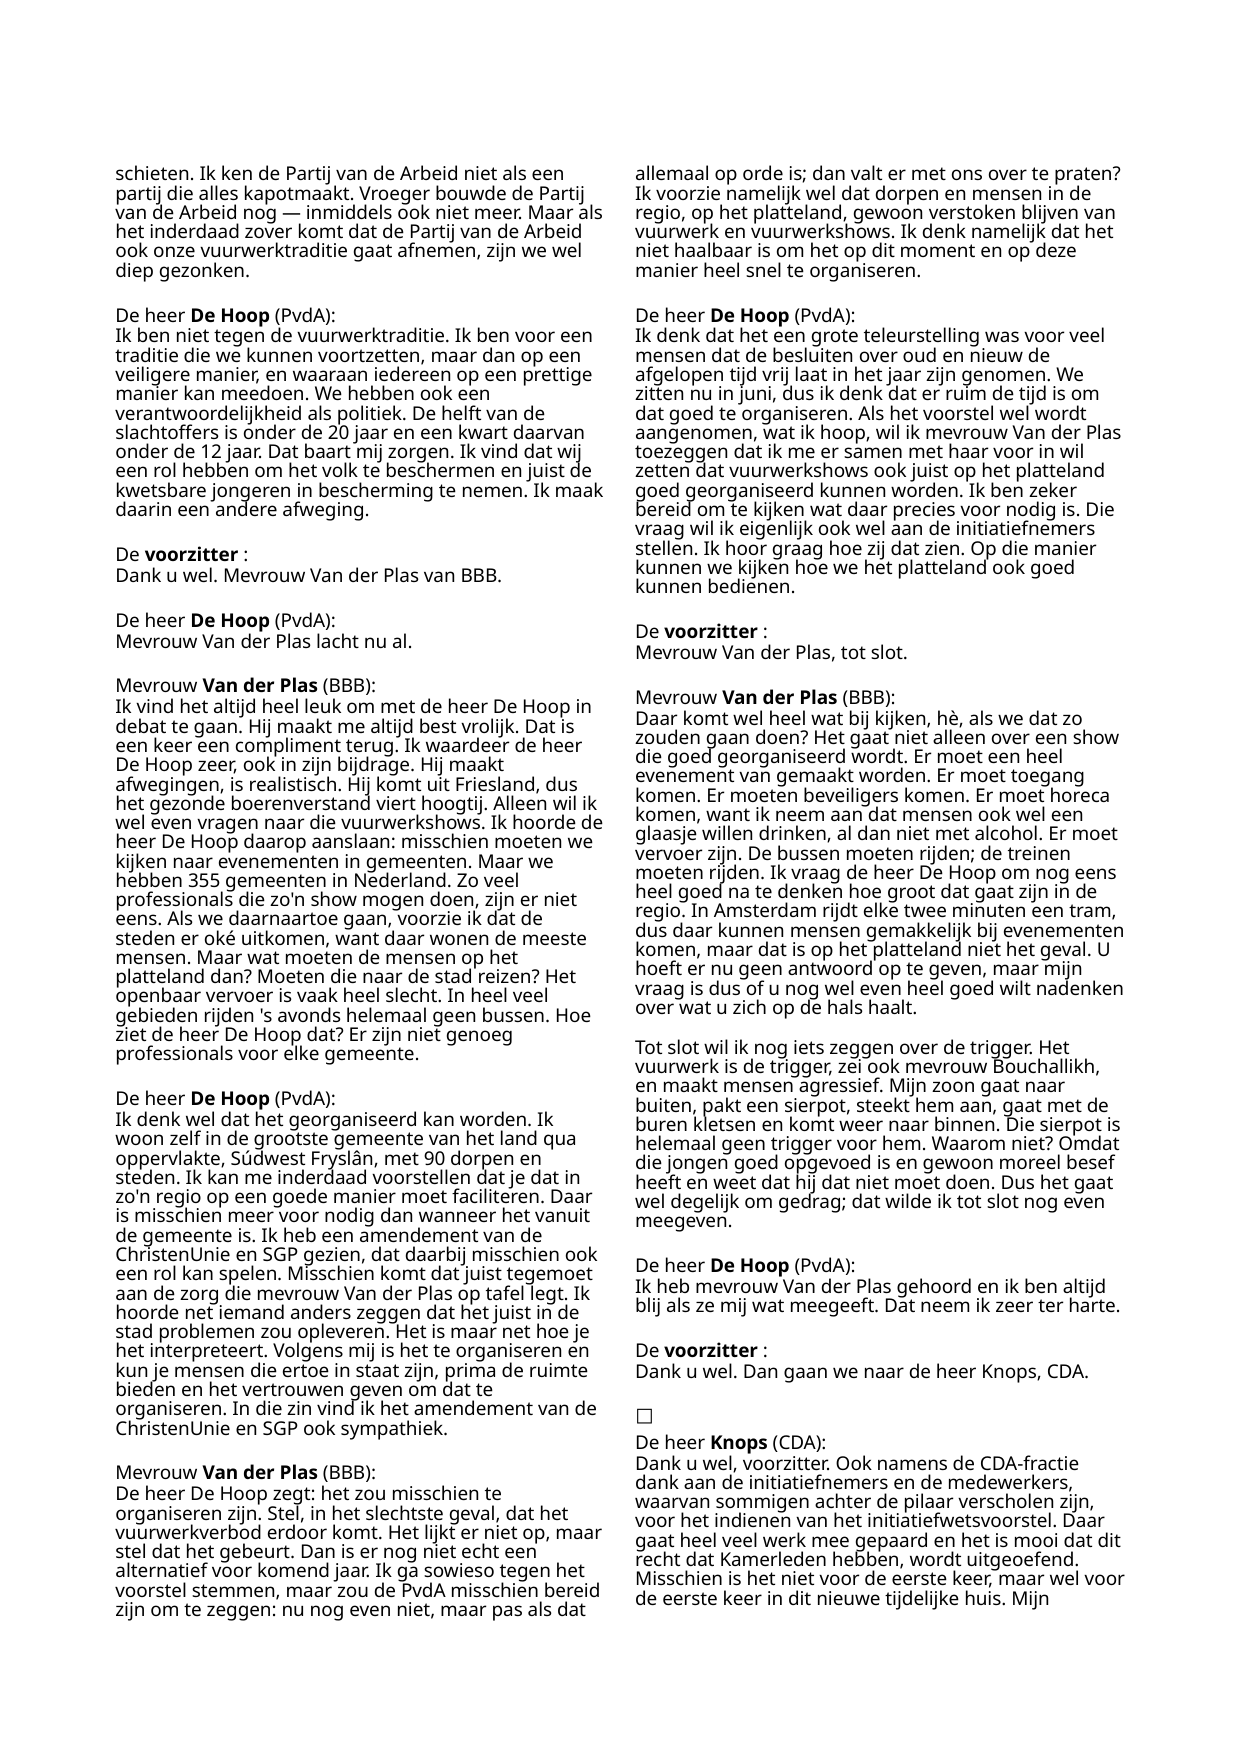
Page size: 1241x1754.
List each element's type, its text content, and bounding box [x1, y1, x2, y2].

text Mevrouw Van der Plas (BBB): [635, 684, 1125, 710]
text Dank u wel. Dan gaan we naar de heer Knops, CDA. [635, 1363, 1125, 1382]
text Mevrouw Van der Plas, tot slot. [635, 644, 1125, 663]
text De voorzitter : [635, 618, 1125, 644]
text De heer Knops (CDA): [635, 1429, 1125, 1455]
text De heer De Hoop zegt: het zou misschien te organiseren zijn. Stel, in het slechtste geval, dat het vuurwerkverbod erdoor komt. Het lijkt er niet op, maar stel dat het gebeurt. Dan is er nog niet echt een alternatief voor komend jaar. Ik ga sowieso tegen het voorstel stemmen, maar zou de PvdA misschien bereid zijn om te zeggen: nu nog even niet, maar pas als dat [115, 1485, 605, 1620]
text schieten. Ik ken de Partij van de Arbeid niet als een partij die alles kapotmaakt. Vroeger bouwde de Partij van de Arbeid nog — inmiddels ook niet meer. Maar als het inderdaad zover komt dat de Partij van de Arbeid ook onze vuurwerktraditie gaat afnemen, zijn we wel diep gezonken. [115, 165, 605, 281]
text De heer De Hoop (PvdA): [115, 607, 605, 633]
text Mevrouw Van der Plas (BBB): [115, 673, 605, 698]
text Ik ben niet tegen de vuurwerktraditie. Ik ben voor een traditie die we kunnen voortzetten, maar dan op een veiligere manier, en waaraan iedereen op een prettige manier kan meedoen. We hebben ook een verantwoordelijkheid als politiek. De helft van de slachtoffers is onder de 20 jaar en een kwart daarvan onder de 12 jaar. Dat baart mij zorgen. Ik vind dat wij een rol hebben om het volk te beschermen en juist de kwetsbare jongeren in bescherming te nemen. Ik maak daarin een andere afweging. [115, 327, 605, 520]
text De heer De Hoop (PvdA): [635, 302, 1125, 327]
text Ik heb mevrouw Van der Plas gehoord en ik ben altijd blij als ze mij wat meegeeft. Dat neem ik zeer ter harte. [635, 1278, 1125, 1317]
text De voorzitter : [635, 1337, 1125, 1363]
text De heer De Hoop (PvdA): [635, 1252, 1125, 1278]
text Daar komt wel heel wat bij kijken, hè, als we dat zo zouden gaan doen? Het gaat niet alleen over een show die goed georganiseerd wordt. Er moet een heel evenement van gemaakt worden. Er moet toegang komen. Er moeten beveiligers komen. Er moet horeca komen, want ik neem aan dat mensen ook wel een glaasje willen drinken, al dan niet met alcohol. Er moet vervoer zijn. De bussen moeten rijden; de treinen moeten rijden. Ik vraag de heer De Hoop om nog eens heel goed na te denken hoe groot dat gaat zijn in de regio. In Amsterdam rijdt elke twee minuten een tram, dus daar kunnen mensen gemakkelijk bij evenementen komen, maar dat is op het platteland niet het geval. U hoeft er nu geen antwoord op te geven, maar mijn vraag is dus of u nog wel even heel goed wilt nadenken over wat u zich op de hals haalt. [635, 710, 1125, 1018]
text Tot slot wil ik nog iets zeggen over de trigger. Het vuurwerk is de trigger, zei ook mevrouw Bouchallikh, en maakt mensen agressief. Mijn zoon gaat naar buiten, pakt een sierpot, steekt hem aan, gaat met de buren kletsen en komt weer naar binnen. Die sierpot is helemaal geen trigger voor hem. Waarom niet? Omdat die jongen goed opgevoed is en gewoon moreel besef heeft en weet dat hij dat niet moet doen. Dus het gaat wel degelijk om gedrag; dat wilde ik tot slot nog even meegeven. [635, 1039, 1125, 1231]
text De heer De Hoop (PvdA): [115, 302, 605, 327]
text ⬜ [635, 1403, 1125, 1429]
text Ik denk wel dat het georganiseerd kan worden. Ik woon zelf in de grootste gemeente van het land qua oppervlakte, Súdwest Fryslân, met 90 dorpen en steden. Ik kan me inderdaad voorstellen dat je dat in zo'n regio op een goede manier moet faciliteren. Daar is misschien meer voor nodig dan wanneer het vanuit de gemeente is. Ik heb een amendement van de ChristenUnie en SGP gezien, dat daarbij misschien ook een rol kan spelen. Misschien komt dat juist tegemoet aan de zorg die mevrouw Van der Plas op tafel legt. Ik hoorde net iemand anders zeggen dat het juist in de stad problemen zou opleveren. Het is maar net hoe je het interpreteert. Volgens mij is het te organiseren en kun je mensen die ertoe in staat zijn, prima de ruimte bieden en het vertrouwen geven om dat te organiseren. In die zin vind ik het amendement van de ChristenUnie en SGP ook sympathiek. [115, 1111, 605, 1439]
text Ik vind het altijd heel leuk om met de heer De Hoop in debat te gaan. Hij maakt me altijd best vrolijk. Dat is een keer een compliment terug. Ik waardeer de heer De Hoop zeer, ook in zijn bijdrage. Hij maakt afwegingen, is realistisch. Hij komt uit Friesland, dus het gezonde boerenverstand viert hoogtij. Alleen wil ik wel even vragen naar die vuurwerkshows. Ik hoorde de heer De Hoop daarop aanslaan: misschien moeten we kijken naar evenementen in gemeenten. Maar we hebben 355 gemeenten in Nederland. Zo veel professionals die zo'n show mogen doen, zijn er niet eens. Als we daarnaartoe gaan, voorzie ik dat de steden er oké uitkomen, want daar wonen de meeste mensen. Maar wat moeten de mensen op het platteland dan? Moeten die naar de stad reizen? Het openbaar vervoer is vaak heel slecht. In heel veel gebieden rijden 's avonds helemaal geen bussen. Hoe ziet de heer De Hoop dat? Er zijn niet genoeg professionals voor elke gemeente. [115, 698, 605, 1064]
text Mevrouw Van der Plas lacht nu al. [115, 633, 605, 652]
text Mevrouw Van der Plas (BBB): [115, 1459, 605, 1485]
text Dank u wel, voorzitter. Ook namens de CDA-fractie dank aan de initiatiefnemers en de medewerkers, waarvan sommigen achter de pilaar verscholen zijn, voor het indienen van het initiatiefwetsvoorstel. Daar gaat heel veel werk mee gepaard en het is mooi dat dit recht dat Kamerleden hebben, wordt uitgeoefend. Misschien is het niet voor de eerste keer, maar wel voor de eerste keer in dit nieuwe tijdelijke huis. Mijn [635, 1455, 1125, 1609]
text De heer De Hoop (PvdA): [115, 1085, 605, 1111]
text De voorzitter : [115, 541, 605, 567]
text Dank u wel. Mevrouw Van der Plas van BBB. [115, 567, 605, 586]
text Ik denk dat het een grote teleurstelling was voor veel mensen dat de besluiten over oud en nieuw de afgelopen tijd vrij laat in het jaar zijn genomen. We zitten nu in juni, dus ik denk dat er ruim de tijd is om dat goed te organiseren. Als het voorstel wel wordt aangenomen, wat ik hoop, wil ik mevrouw Van der Plas toezeggen dat ik me er samen met haar voor in wil zetten dat vuurwerkshows ook juist op het platteland goed georganiseerd kunnen worden. Ik ben zeker bereid om te kijken wat daar precies voor nodig is. Die vraag wil ik eigenlijk ook wel aan de initiatiefnemers stellen. Ik hoor graag hoe zij dat zien. Op die manier kunnen we kijken hoe we het platteland ook goed kunnen bedienen. [635, 327, 1125, 597]
text allemaal op orde is; dan valt er met ons over te praten? Ik voorzie namelijk wel dat dorpen en mensen in de regio, op het platteland, gewoon verstoken blijven van vuurwerk en vuurwerkshows. Ik denk namelijk dat het niet haalbaar is om het op dit moment en op deze manier heel snel te organiseren. [635, 165, 1125, 281]
